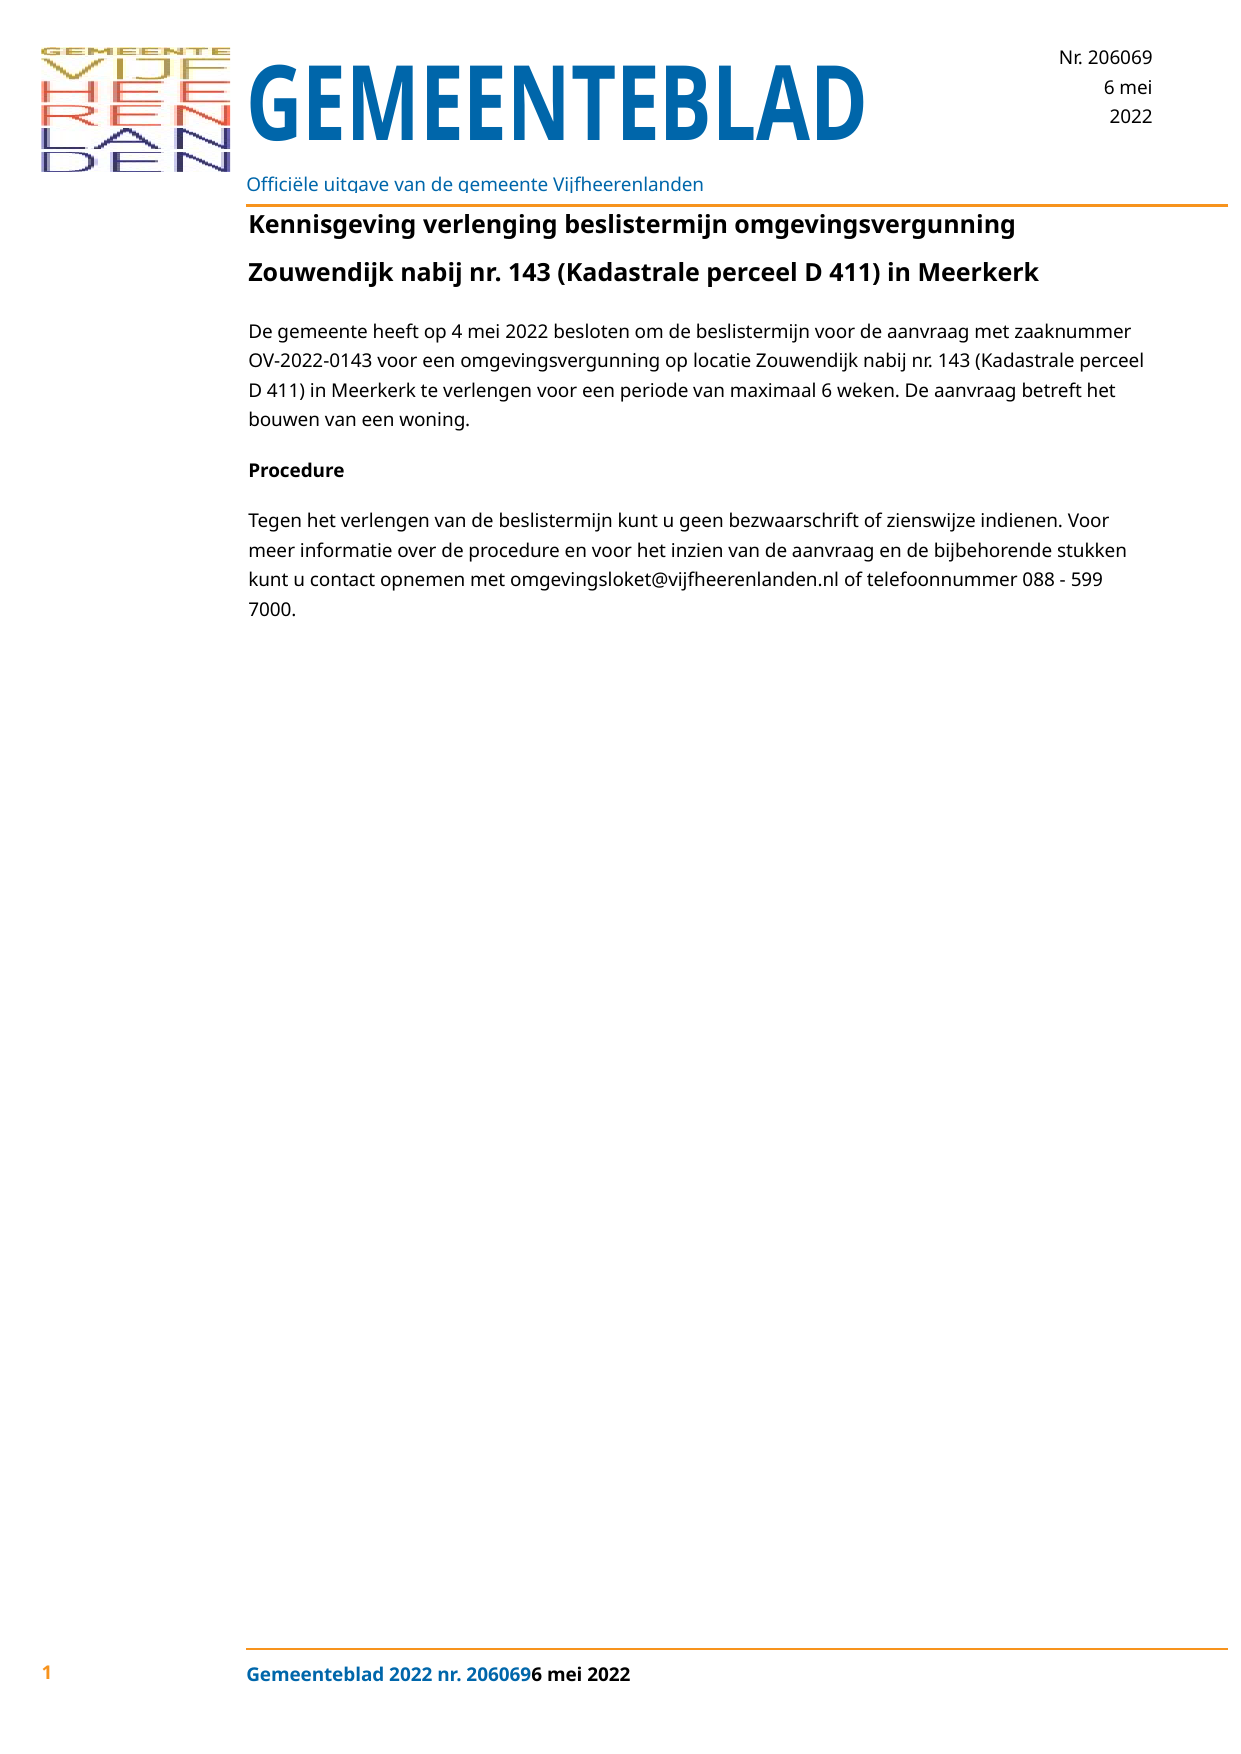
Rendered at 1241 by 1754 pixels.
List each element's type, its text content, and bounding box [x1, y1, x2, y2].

text Tegen het verlengen van de beslistermijn kunt u geen bezwaarschrift of zienswijze indienen. Voor meer informatie over de procedure en voor het inzien van de aanvraag en de bijbehorende stukken kunt u contact opnemen met omgevingsloket@vijfheerenlanden.nl of telefoonnummer 088 - 599 7000. [248, 507, 1152, 622]
text De gemeente heeft op 4 mei 2022 besloten om de beslistermijn voor de aanvraag met zaaknummer OV-2022-0143 voor een omgevingsvergunning op locatie Zouwendijk nabij nr. 143 (Kadastrale perceel D 411) in Meerkerk te verlengen voor een periode van maximaal 6 weken. De aanvraag betreft het bouwen van een woning. [248, 318, 1152, 432]
text Procedure [248, 457, 1152, 483]
picture [41, 47, 231, 172]
text Kennisgeving verlenging beslistermijn omgevingsvergunning Zouwendijk nabij nr. 143 (Kadastrale perceel D 411) in Meerkerk [248, 207, 1152, 288]
